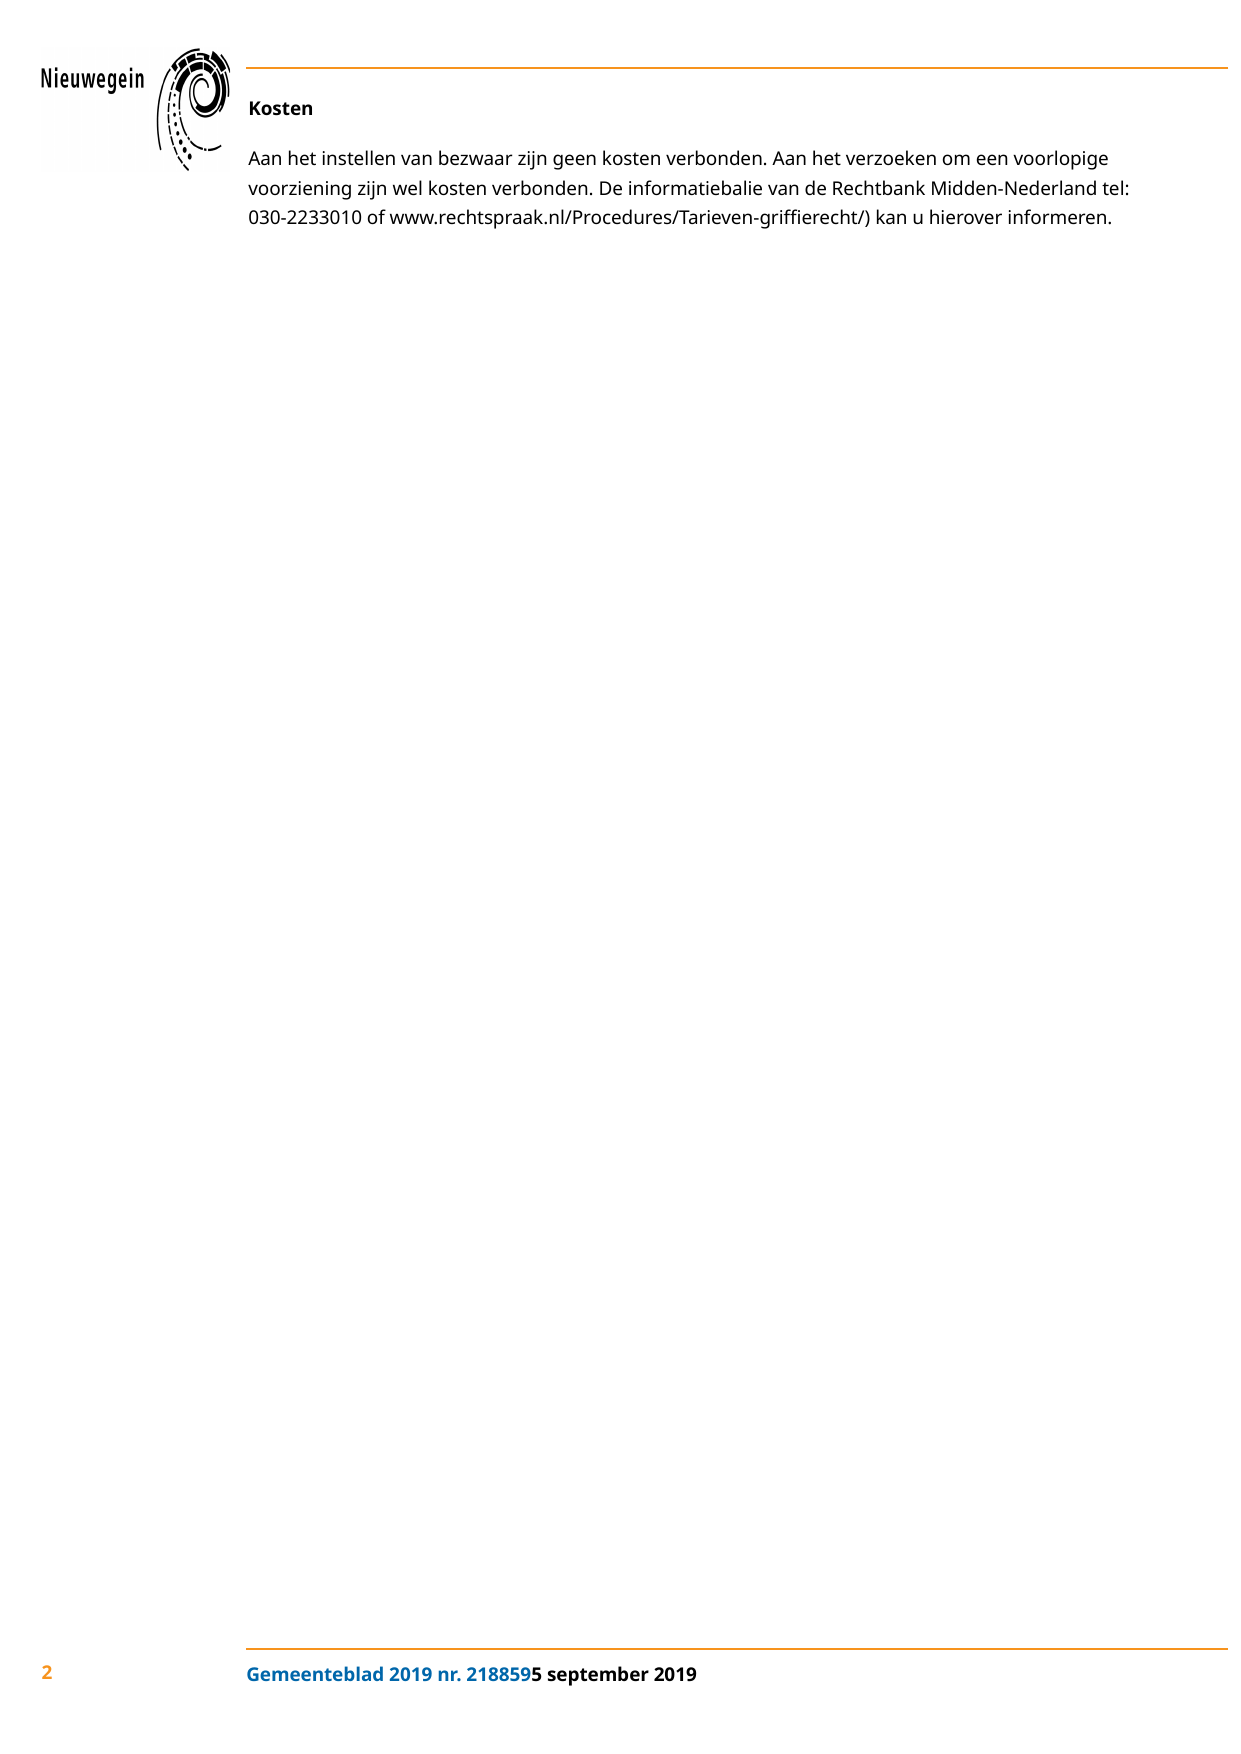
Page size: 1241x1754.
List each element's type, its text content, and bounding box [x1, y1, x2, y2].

text Kosten [248, 95, 1152, 121]
picture [41, 47, 231, 172]
text Aan het instellen van bezwaar zijn geen kosten verbonden. Aan het verzoeken om een voorlopige voorziening zijn wel kosten verbonden. De informatiebalie van de Rechtbank Midden-Nederland tel: 030-2233010 of www.rechtspraak.nl/Procedures/Tarieven-griffierecht/) kan u hierover informeren. [248, 145, 1152, 230]
